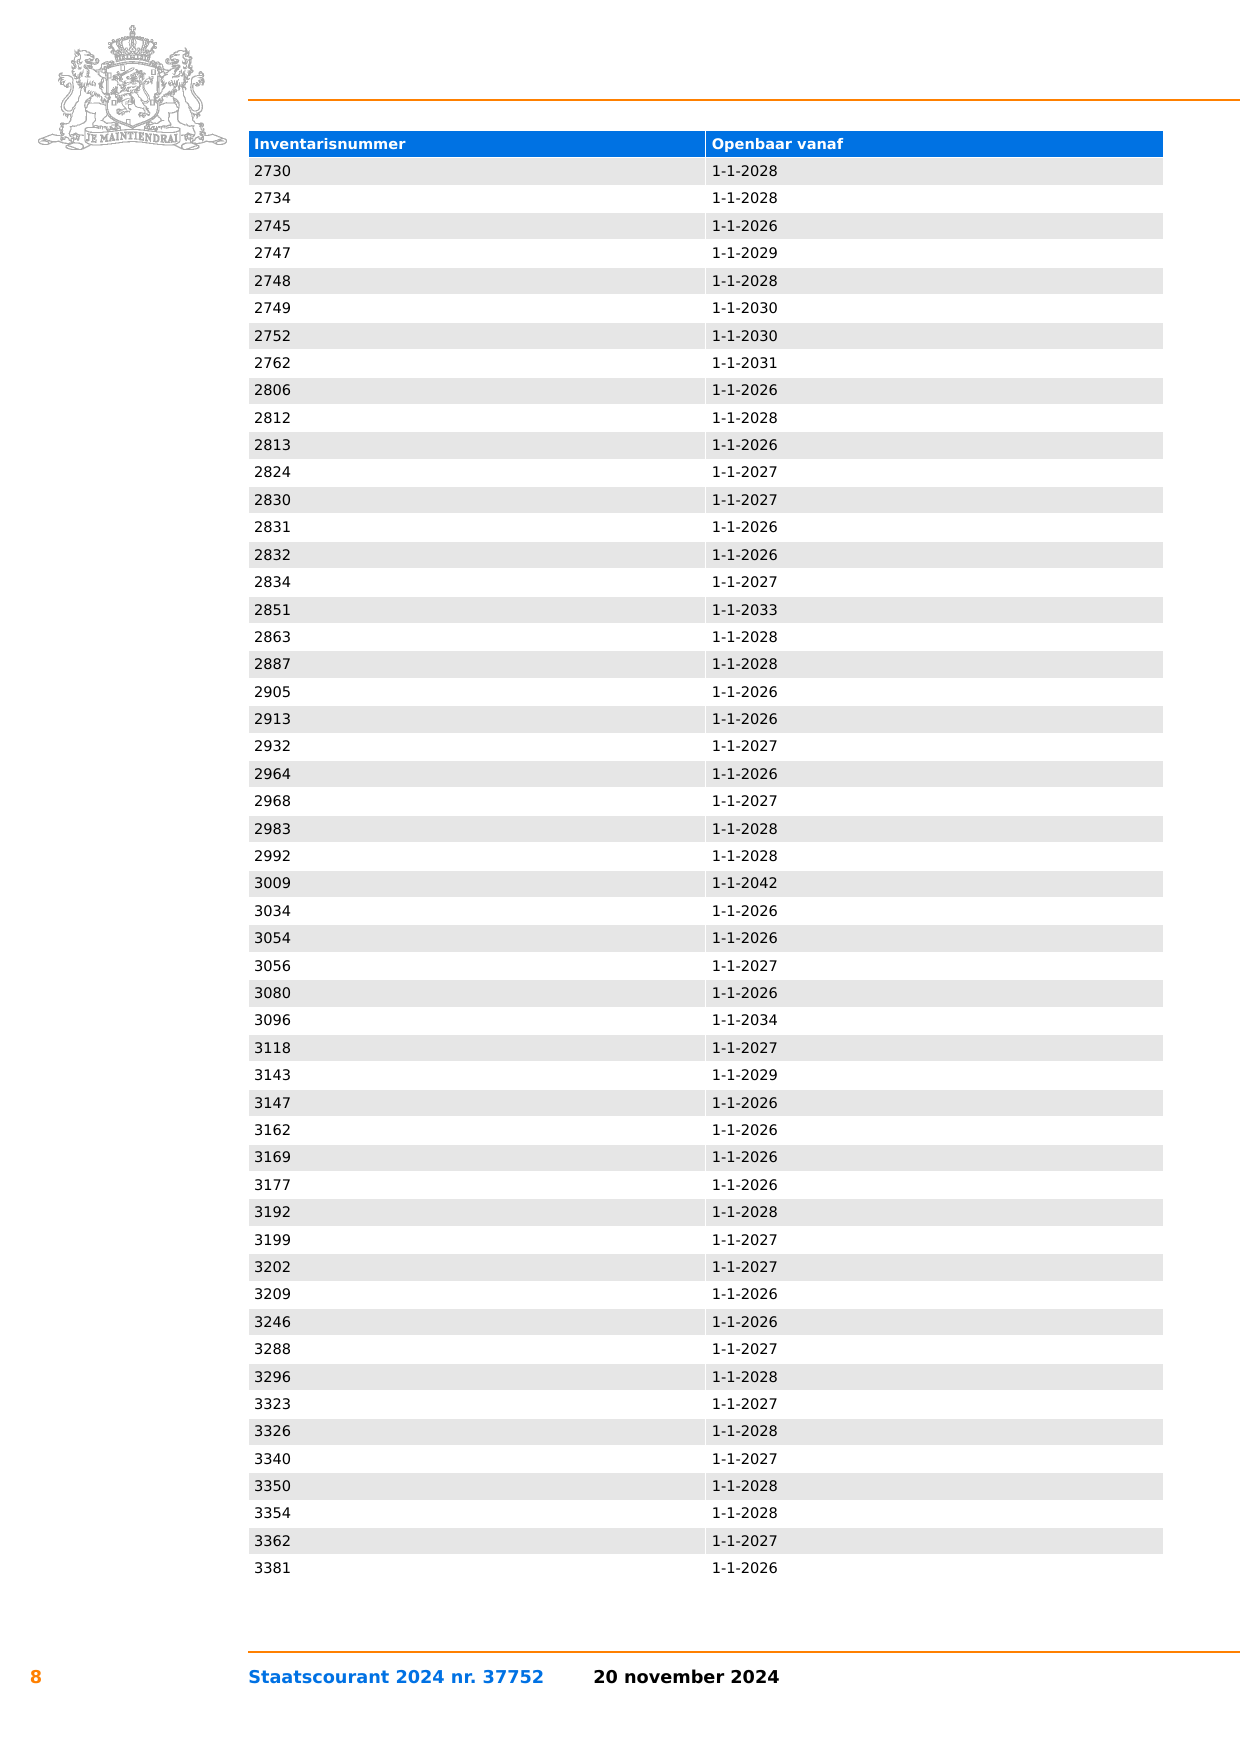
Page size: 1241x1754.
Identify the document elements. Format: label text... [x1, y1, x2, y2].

table_cell 1-1-2026 [706, 542, 1163, 568]
table_cell 1-1-2027 [706, 460, 1163, 486]
table_cell 2831 [249, 515, 705, 541]
table_cell 2992 [249, 843, 705, 869]
table_cell 2830 [249, 487, 705, 513]
table_cell 1-1-2026 [706, 1117, 1163, 1143]
table_cell 3169 [249, 1145, 705, 1171]
table_cell 3209 [249, 1282, 705, 1308]
table_cell 1-1-2028 [706, 843, 1163, 869]
table_cell 2813 [249, 432, 705, 459]
table_cell 1-1-2026 [706, 432, 1163, 459]
table_cell 1-1-2027 [706, 1227, 1163, 1253]
table_cell 3326 [249, 1419, 705, 1445]
table_cell 1-1-2030 [706, 295, 1163, 322]
table_cell 1-1-2027 [706, 1446, 1163, 1472]
table_cell 1-1-2034 [706, 1008, 1163, 1034]
table_cell 1-1-2033 [706, 597, 1163, 623]
table_cell 2806 [249, 378, 705, 404]
table_cell 1-1-2028 [706, 624, 1163, 650]
table_cell 1-1-2026 [706, 925, 1163, 952]
table_cell 3177 [249, 1172, 705, 1198]
table_cell 3056 [249, 953, 705, 979]
table_cell 1-1-2028 [706, 268, 1163, 294]
table_cell 3340 [249, 1446, 705, 1472]
table_cell 2913 [249, 706, 705, 733]
table_cell 2749 [249, 295, 705, 322]
table_cell 3199 [249, 1227, 705, 1253]
table_cell 1-1-2028 [706, 1419, 1163, 1445]
table_cell 1-1-2026 [706, 213, 1163, 239]
table_cell 1-1-2027 [706, 1035, 1163, 1061]
table_cell 2905 [249, 679, 705, 705]
table_cell 2851 [249, 597, 705, 623]
table_cell 1-1-2031 [706, 350, 1163, 376]
table_cell 3162 [249, 1117, 705, 1143]
table_cell 2983 [249, 816, 705, 842]
table_cell 3350 [249, 1473, 705, 1500]
table_cell 1-1-2028 [706, 1199, 1163, 1226]
table_cell 1-1-2027 [706, 1336, 1163, 1363]
table_cell 1-1-2027 [706, 569, 1163, 596]
table_header Inventarisnummer [249, 131, 705, 157]
table_cell 3034 [249, 898, 705, 924]
table_cell 1-1-2028 [706, 816, 1163, 842]
table_cell 3080 [249, 980, 705, 1007]
table_cell 2762 [249, 350, 705, 376]
table_cell 2752 [249, 323, 705, 349]
table_header Openbaar vanaf [706, 131, 1163, 157]
table_cell 1-1-2027 [706, 1391, 1163, 1417]
table_cell 3192 [249, 1199, 705, 1226]
table_cell 2887 [249, 651, 705, 678]
table_cell 2964 [249, 761, 705, 787]
table_cell 1-1-2026 [706, 761, 1163, 787]
table_cell 2932 [249, 734, 705, 760]
table_cell 1-1-2028 [706, 158, 1163, 185]
table_cell 3143 [249, 1063, 705, 1089]
table_cell 1-1-2026 [706, 378, 1163, 404]
table_cell 1-1-2027 [706, 1528, 1163, 1554]
table_cell 1-1-2026 [706, 980, 1163, 1007]
table_cell 1-1-2028 [706, 651, 1163, 678]
table_cell 2863 [249, 624, 705, 650]
table_cell 1-1-2027 [706, 1254, 1163, 1281]
table_cell 3009 [249, 871, 705, 897]
table_cell 3147 [249, 1090, 705, 1116]
table_cell 2745 [249, 213, 705, 239]
picture [38, 25, 227, 150]
table_cell 1-1-2026 [706, 1172, 1163, 1198]
table_cell 3323 [249, 1391, 705, 1417]
table_cell 1-1-2026 [706, 706, 1163, 733]
table_cell 1-1-2029 [706, 241, 1163, 267]
table_cell 3296 [249, 1364, 705, 1390]
table_cell 1-1-2028 [706, 405, 1163, 431]
table_cell 2812 [249, 405, 705, 431]
table_cell 1-1-2026 [706, 1145, 1163, 1171]
table_cell 1-1-2026 [706, 679, 1163, 705]
table_cell 1-1-2029 [706, 1063, 1163, 1089]
table_cell 1-1-2028 [706, 1364, 1163, 1390]
table_cell 2734 [249, 186, 705, 212]
table_cell 2968 [249, 789, 705, 815]
table_cell 1-1-2026 [706, 898, 1163, 924]
table_cell 1-1-2042 [706, 871, 1163, 897]
table_cell 3118 [249, 1035, 705, 1061]
table_cell 2824 [249, 460, 705, 486]
table_cell 3096 [249, 1008, 705, 1034]
table_cell 1-1-2027 [706, 734, 1163, 760]
table_cell 2832 [249, 542, 705, 568]
table_cell 3202 [249, 1254, 705, 1281]
table_cell 2748 [249, 268, 705, 294]
table_cell 1-1-2028 [706, 1473, 1163, 1500]
table_cell 2834 [249, 569, 705, 596]
table_cell 2747 [249, 241, 705, 267]
table_cell 3354 [249, 1501, 705, 1527]
table_cell 3054 [249, 925, 705, 952]
table_cell 1-1-2028 [706, 186, 1163, 212]
table_cell 1-1-2027 [706, 487, 1163, 513]
table_cell 3381 [249, 1556, 705, 1582]
table_cell 3246 [249, 1309, 705, 1335]
table_cell 1-1-2028 [706, 1501, 1163, 1527]
table_cell 1-1-2030 [706, 323, 1163, 349]
table_cell 1-1-2026 [706, 1556, 1163, 1582]
table_cell 1-1-2026 [706, 1309, 1163, 1335]
table_cell 1-1-2026 [706, 1090, 1163, 1116]
table_cell 3288 [249, 1336, 705, 1363]
table_cell 3362 [249, 1528, 705, 1554]
table_cell 1-1-2027 [706, 789, 1163, 815]
table_cell 1-1-2027 [706, 953, 1163, 979]
table_cell 1-1-2026 [706, 1282, 1163, 1308]
table_cell 2730 [249, 158, 705, 185]
table_cell 1-1-2026 [706, 515, 1163, 541]
